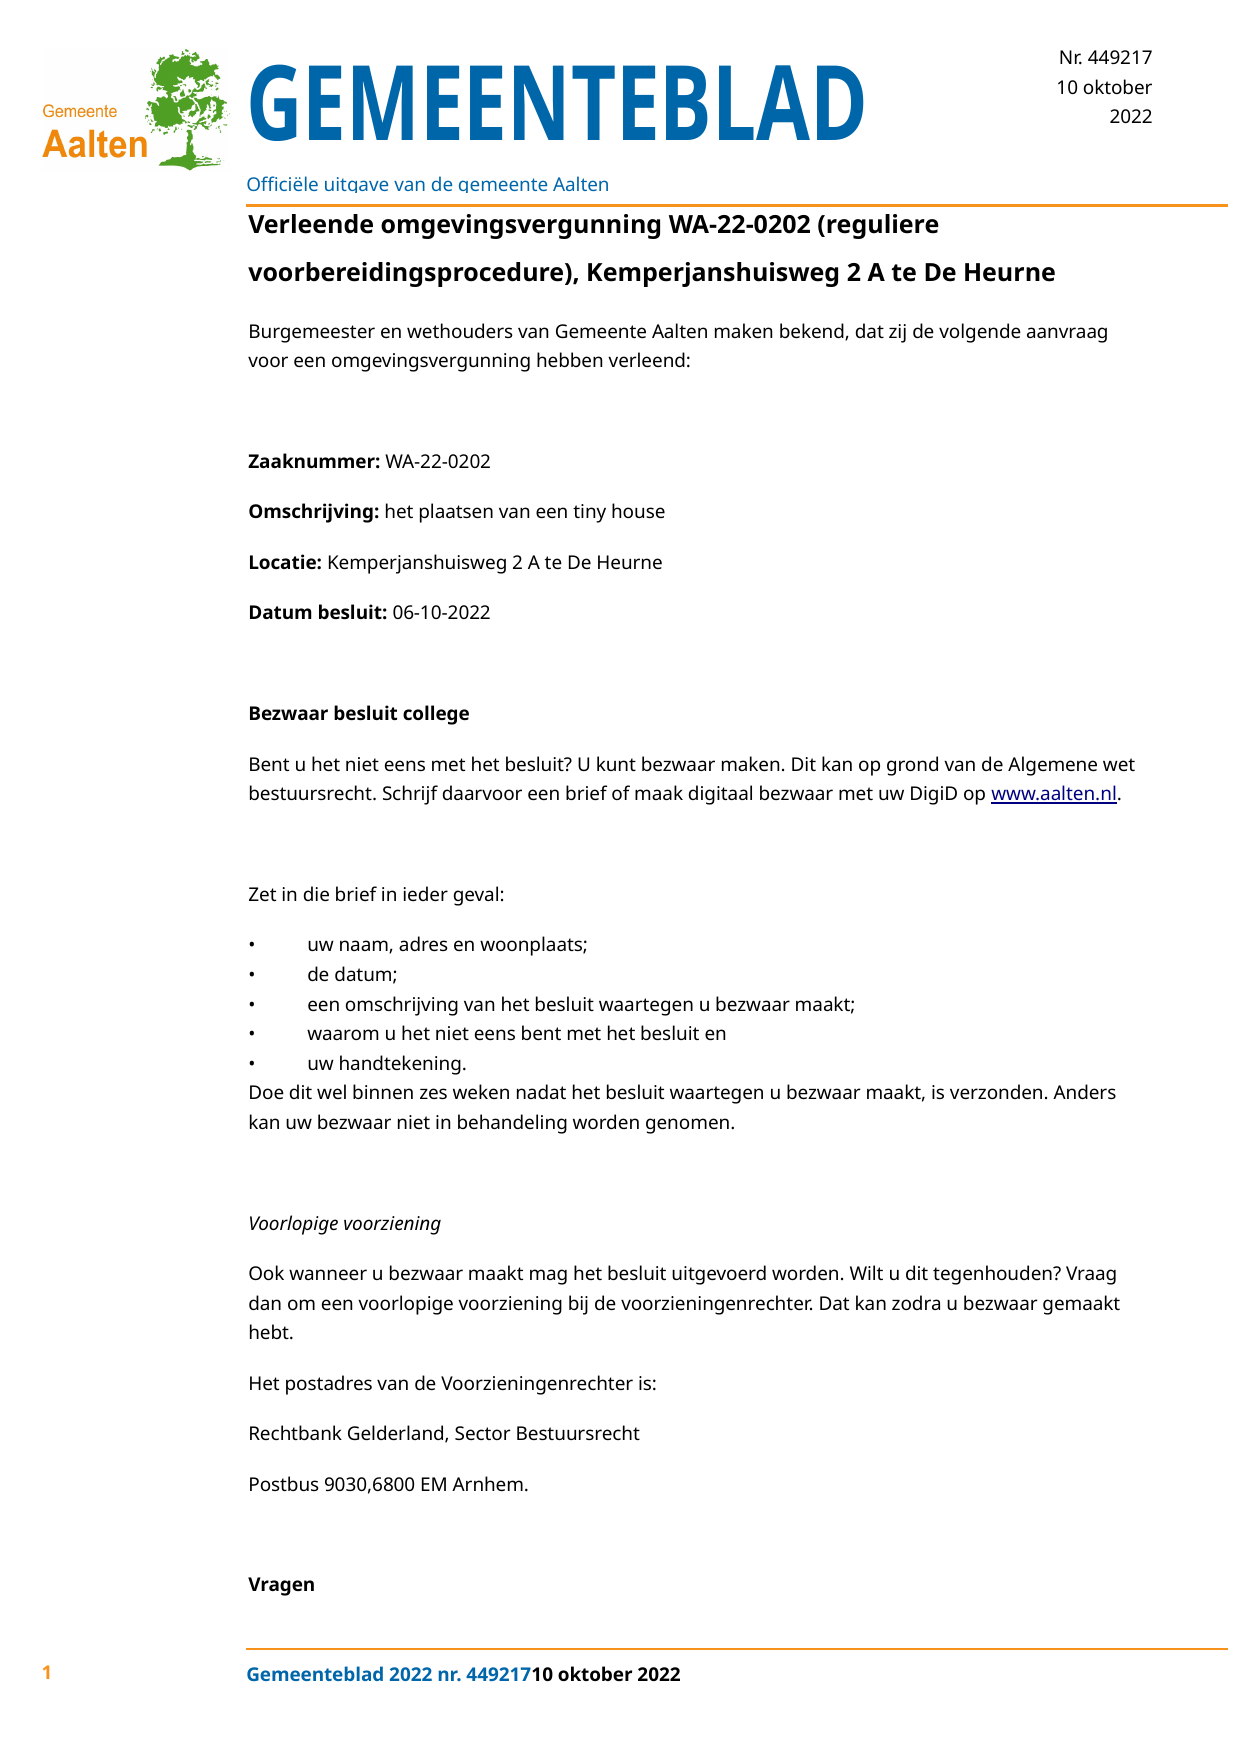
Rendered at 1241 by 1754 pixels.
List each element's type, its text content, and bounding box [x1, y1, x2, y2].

list waarom u het niet eens bent met het besluit en [248, 1020, 1152, 1046]
text Bezwaar besluit college [248, 700, 1152, 726]
text Ook wanneer u bezwaar maakt mag het besluit uitgevoerd worden. Wilt u dit tegenhouden? Vraag dan om een voorlopige voorziening bij de voorzieningenrechter. Dat kan zodra u bezwaar gemaakt hebt. [248, 1260, 1152, 1345]
text Zet in die brief in ieder geval: [248, 881, 1152, 907]
text Omschrijving: het plaatsen van een tiny house [248, 499, 1152, 524]
text Bent u het niet eens met het besluit? U kunt bezwaar maken. Dit kan op grond van de Algemene wet bestuursrecht. Schrijf daarvoor een brief of maak digitaal bezwaar met uw DigiD op www.aalten.nl. [248, 751, 1152, 806]
text Locatie: Kemperjanshuisweg 2 A te De Heurne [248, 549, 1152, 575]
text Verleende omgevingsvergunning WA-22-0202 (reguliere voorbereidingsprocedure), Kemperjanshuisweg 2 A te De Heurne [248, 207, 1152, 288]
text Vragen [248, 1572, 1152, 1597]
text Doe dit wel binnen zes weken nadat het besluit waartegen u bezwaar maakt, is verzonden. Anders kan uw bezwaar niet in behandeling worden genomen. [248, 1079, 1152, 1135]
text Het postadres van de Voorzieningenrechter is: [248, 1370, 1152, 1396]
text Postbus 9030,6800 EM Arnhem. [248, 1471, 1152, 1497]
text Voorlopige voorziening [248, 1210, 1152, 1236]
list de datum; [248, 961, 1152, 987]
text Datum besluit: 06-10-2022 [248, 599, 1152, 625]
list een omschrijving van het besluit waartegen u bezwaar maakt; [248, 991, 1152, 1017]
list uw naam, adres en woonplaats; [248, 932, 1152, 957]
text Burgemeester en wethouders van Gemeente Aalten maken bekend, dat zij de volgende aanvraag voor een omgevingsvergunning hebben verleend: [248, 318, 1152, 373]
list uw handtekening. [248, 1050, 1152, 1076]
text Rechtbank Gelderland, Sector Bestuursrecht [248, 1420, 1152, 1446]
picture [41, 47, 231, 172]
text Zaaknummer: WA-22-0202 [248, 448, 1152, 474]
